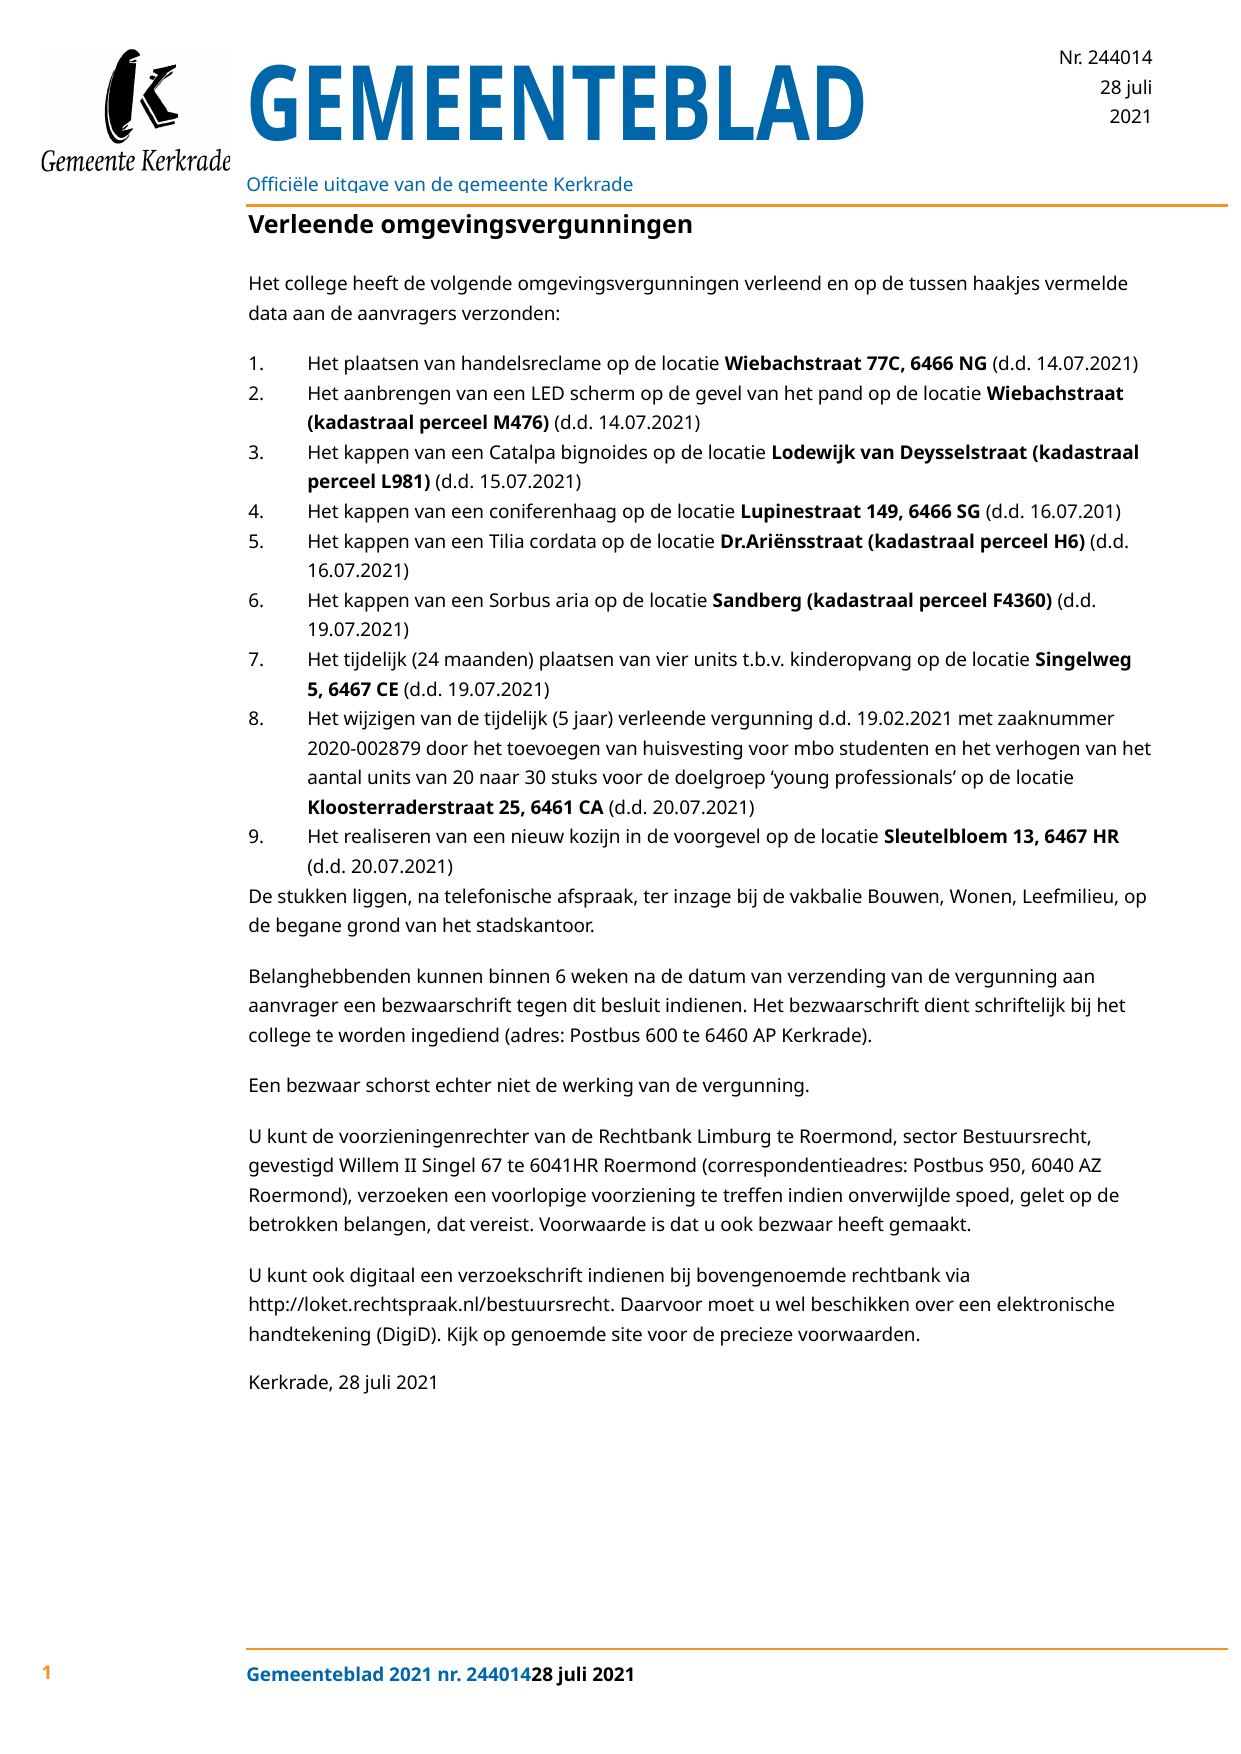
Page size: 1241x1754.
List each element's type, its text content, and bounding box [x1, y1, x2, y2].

picture [41, 47, 231, 172]
text Belanghebbenden kunnen binnen 6 weken na de datum van verzending van de vergunning aan aanvrager een bezwaarschrift tegen dit besluit indienen. Het bezwaarschrift dient schriftelijk bij het college te worden ingediend (adres: Postbus 600 te 6460 AP Kerkrade). [248, 963, 1152, 1048]
list Het aanbrengen van een LED scherm op de gevel van het pand op de locatie Wiebachstraat (kadastraal perceel M476) (d.d. 14.07.2021) [248, 380, 1152, 435]
list Het kappen van een Tilia cordata op de locatie Dr.Ariënsstraat (kadastraal perceel H6) (d.d. 16.07.2021) [248, 528, 1152, 583]
text Het college heeft de volgende omgevingsvergunningen verleend en op de tussen haakjes vermelde data aan de aanvragers verzonden: [248, 270, 1152, 326]
text Een bezwaar schorst echter niet de werking van de vergunning. [248, 1072, 1152, 1098]
text De stukken liggen, na telefonische afspraak, ter inzage bij de vakbalie Bouwen, Wonen, Leefmilieu, op de begane grond van het stadskantoor. [248, 883, 1152, 938]
list Het kappen van een Catalpa bignoides op de locatie Lodewijk van Deysselstraat (kadastraal perceel L981) (d.d. 15.07.2021) [248, 439, 1152, 494]
text U kunt ook digitaal een verzoekschrift indienen bij bovengenoemde rechtbank via http://loket.rechtspraak.nl/bestuursrecht. Daarvoor moet u wel beschikken over een elektronische handtekening (DigiD). Kijk op genoemde site voor de precieze voorwaarden. [248, 1262, 1152, 1347]
list Het kappen van een Sorbus aria op de locatie Sandberg (kadastraal perceel F4360) (d.d. 19.07.2021) [248, 587, 1152, 642]
text U kunt de voorzieningenrechter van de Rechtbank Limburg te Roermond, sector Bestuursrecht, gevestigd Willem II Singel 67 te 6041HR Roermond (correspondentieadres: Postbus 950, 6040 AZ Roermond), verzoeken een voorlopige voorziening te treffen indien onverwijlde spoed, gelet op de betrokken belangen, dat vereist. Voorwaarde is dat u ook bezwaar heeft gemaakt. [248, 1123, 1152, 1237]
list Het tijdelijk (24 maanden) plaatsen van vier units t.b.v. kinderopvang op de locatie Singelweg 5, 6467 CE (d.d. 19.07.2021) [248, 646, 1152, 701]
list Het wijzigen van de tijdelijk (5 jaar) verleende vergunning d.d. 19.02.2021 met zaaknummer 2020-002879 door het toevoegen van huisvesting voor mbo studenten en het verhogen van het aantal units van 20 naar 30 stuks voor de doelgroep ‘young professionals’ op de locatie Kloosterraderstraat 25, 6461 CA (d.d. 20.07.2021) [248, 705, 1152, 820]
list Het kappen van een coniferenhaag op de locatie Lupinestraat 149, 6466 SG (d.d. 16.07.201) [248, 498, 1152, 524]
list Het plaatsen van handelsreclame op de locatie Wiebachstraat 77C, 6466 NG (d.d. 14.07.2021) [248, 350, 1152, 376]
list Het realiseren van een nieuw kozijn in de voorgevel op de locatie Sleutelbloem 13, 6467 HR (d.d. 20.07.2021) [248, 824, 1152, 879]
text Kerkrade, 28 juli 2021 [248, 1369, 1152, 1395]
text Verleende omgevingsvergunningen [248, 207, 1152, 241]
